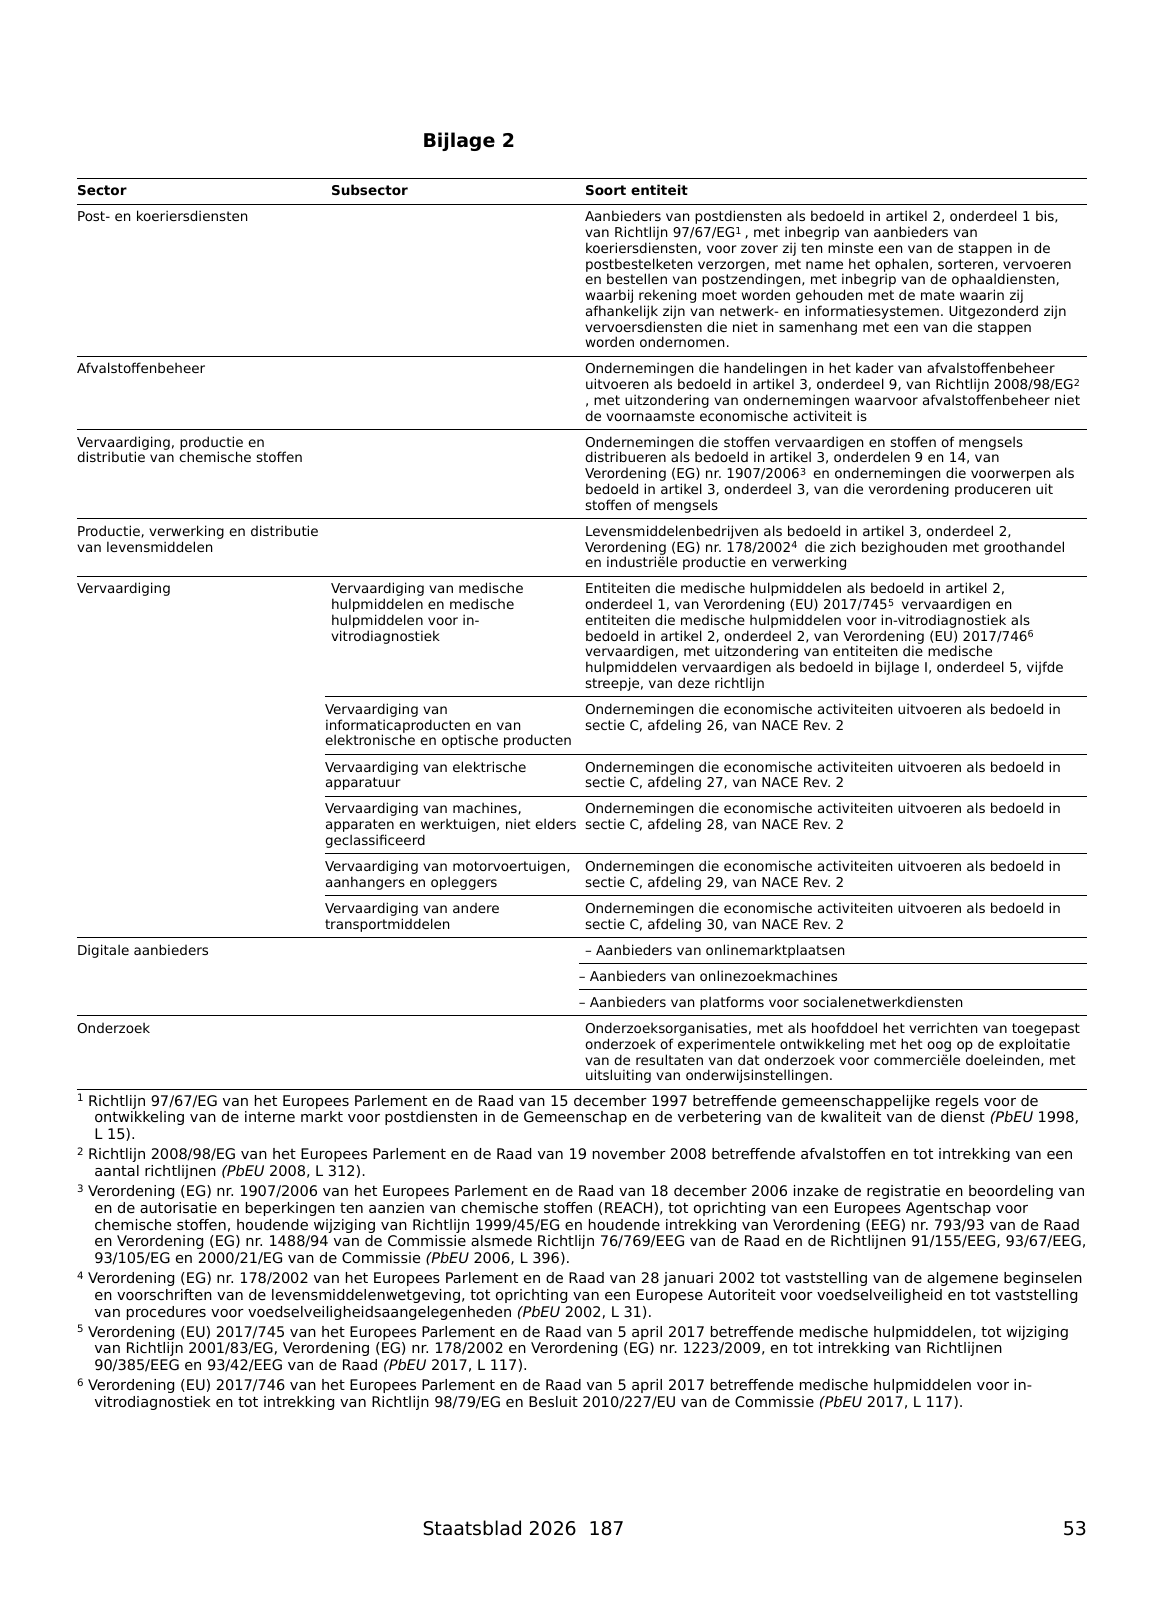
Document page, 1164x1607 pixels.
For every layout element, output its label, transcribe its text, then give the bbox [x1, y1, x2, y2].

table_cell Ondernemingen die economische activiteiten uitvoeren als bedoeld in sectie C, afdeling 30, van NACE Rev. 2 [579, 896, 1087, 937]
table_cell Post- en koeriersdiensten [77, 205, 325, 356]
table_cell Afvalstoffenbeheer [77, 357, 325, 429]
table_cell Vervaardiging van medische hulpmiddelen en medische hulpmiddelen voor in-vitrodiagnostiek [325, 577, 579, 696]
table_cell Ondernemingen die economische activiteiten uitvoeren als bedoeld in sectie C, afdeling 27, van NACE Rev. 2 [579, 755, 1087, 796]
table_cell Ondernemingen die stoffen vervaardigen en stoffen of mengsels distribueren als bedoeld in artikel 3, onderdelen 9 en 14, van Verordening (EG) nr. 1907/20063 en ondernemingen die voorwerpen als bedoeld in artikel 3, onderdeel 3, van die verordening produceren uit stoffen of mengsels [579, 430, 1087, 518]
table_cell 1 Richtlijn 97/67/EG van het Europees Parlement en de Raad van 15 december 1997 betreffende gemeenschappelijke regels voor de ontwikkeling van de interne markt voor postdiensten in de Gemeenschap en de verbetering van de kwaliteit van de dienst (PbEU 1998, L 15). 2 Richtlijn 2008/98/EG van het Europees Parlement en de Raad van 19 november 2008 betreffende afvalstoffen en tot intrekking van een aantal richtlijnen (PbEU 2008, L 312). 3 Verordening (EG) nr. 1907/2006 van het Europees Parlement en de Raad van 18 december 2006 inzake de registratie en beoordeling van en de autorisatie en beperkingen ten aanzien van chemische stoffen (REACH), tot oprichting van een Europees Agentschap voor chemische stoffen, houdende wijziging van Richtlijn 1999/45/EG en houdende intrekking van Verordening (EEG) nr. 793/93 van de Raad en Verordening (EG) nr. 1488/94 van de Commissie alsmede Richtlijn 76/769/EEG van de Raad en de Richtlijnen 91/155/EEG, 93/67/EEG, 93/105/EG en 2000/21/EG van de Commissie (PbEU 2006, L 396). 4 Verordening (EG) nr. 178/2002 van het Europees Parlement en de Raad van 28 januari 2002 tot vaststelling van de algemene beginselen en voorschriften van de levensmiddelenwetgeving, tot oprichting van een Europese Autoriteit voor voedselveiligheid en tot vaststelling van procedures voor voedselveiligheidsaangelegenheden (PbEU 2002, L 31). 5 Verordening (EU) 2017/745 van het Europees Parlement en de Raad van 5 april 2017 betreffende medische hulpmiddelen, tot wijziging van Richtlijn 2001/83/EG, Verordening (EG) nr. 178/2002 en Verordening (EG) nr. 1223/2009, en tot intrekking van Richtlijnen 90/385/EEG en 93/42/EEG van de Raad (PbEU 2017, L 117). 6 Verordening (EU) 2017/746 van het Europees Parlement en de Raad van 5 april 2017 betreffende medische hulpmiddelen voor in-vitrodiagnostiek en tot intrekking van Richtlijn 98/79/EG en Besluit 2010/227/EU van de Commissie (PbEU 2017, L 117). [77, 1090, 1087, 1411]
table_cell [325, 430, 579, 518]
table_cell [325, 357, 579, 429]
table_cell Aanbieders van postdiensten als bedoeld in artikel 2, onderdeel 1 bis, van Richtlijn 97/67/EG1, met inbegrip van aanbieders van koeriersdiensten, voor zover zij ten minste een van de stappen in de postbestelketen verzorgen, met name het ophalen, sorteren, vervoeren en bestellen van postzendingen, met inbegrip van de ophaaldiensten, waarbij rekening moet worden gehouden met de mate waarin zij afhankelijk zijn van netwerk- en informatiesystemen. Uitgezonderd zijn vervoersdiensten die niet in samenhang met een van die stappen worden ondernomen. [579, 205, 1087, 356]
table_cell Vervaardiging [77, 577, 325, 937]
table_cell [325, 205, 579, 356]
table_cell [325, 938, 579, 1015]
table_cell [325, 1016, 579, 1089]
table_cell Ondernemingen die economische activiteiten uitvoeren als bedoeld in sectie C, afdeling 28, van NACE Rev. 2 [579, 797, 1087, 853]
table_cell Vervaardiging van elektrische apparatuur [325, 755, 579, 796]
table_cell [325, 519, 579, 576]
table_cell Onderzoeksorganisaties, met als hoofddoel het verrichten van toegepast onderzoek of experimentele ontwikkeling met het oog op de exploitatie van de resultaten van dat onderzoek voor commerciële doeleinden, met uitsluiting van onderwijsinstellingen. [579, 1016, 1087, 1089]
table_cell Vervaardiging van motorvoertuigen, aanhangers en opleggers [325, 854, 579, 895]
table_cell – Aanbieders van onlinezoekmachines [579, 964, 1087, 989]
table_cell Onderzoek [77, 1016, 325, 1089]
table_cell Entiteiten die medische hulpmiddelen als bedoeld in artikel 2, onderdeel 1, van Verordening (EU) 2017/7455 vervaardigen en entiteiten die medische hulpmiddelen voor in-vitrodiagnostiek als bedoeld in artikel 2, onderdeel 2, van Verordening (EU) 2017/7466 vervaardigen, met uitzondering van entiteiten die medische hulpmiddelen vervaardigen als bedoeld in bijlage I, onderdeel 5, vijfde streepje, van deze richtlijn [579, 577, 1087, 696]
table_cell Vervaardiging van andere transportmiddelen [325, 896, 579, 937]
table_cell Ondernemingen die economische activiteiten uitvoeren als bedoeld in sectie C, afdeling 29, van NACE Rev. 2 [579, 854, 1087, 895]
table_cell – Aanbieders van platforms voor socialenetwerkdiensten [579, 990, 1087, 1015]
table_cell Vervaardiging van machines, apparaten en werktuigen, niet elders geclassificeerd [325, 797, 579, 853]
table_cell Ondernemingen die economische activiteiten uitvoeren als bedoeld in sectie C, afdeling 26, van NACE Rev. 2 [579, 697, 1087, 754]
table_cell Productie, verwerking en distributie van levensmiddelen [77, 519, 325, 576]
table_cell Vervaardiging van informaticaproducten en van elektronische en optische producten [325, 697, 579, 754]
table_cell – Aanbieders van onlinemarktplaatsen [579, 938, 1087, 963]
table_header Soort entiteit [579, 179, 1087, 203]
table_cell Vervaardiging, productie en distributie van chemische stoffen [77, 430, 325, 518]
table_header Subsector [325, 179, 579, 203]
table_cell Levensmiddelenbedrijven als bedoeld in artikel 3, onderdeel 2, Verordening (EG) nr. 178/20024 die zich bezighouden met groothandel en industriële productie en verwerking [579, 519, 1087, 576]
table_cell Ondernemingen die handelingen in het kader van afvalstoffenbeheer uitvoeren als bedoeld in artikel 3, onderdeel 9, van Richtlijn 2008/98/EG2, met uitzondering van ondernemingen waarvoor afvalstoffenbeheer niet de voornaamste economische activiteit is [579, 357, 1087, 429]
subtitle Bijlage 2 [422, 130, 1087, 152]
table_cell Digitale aanbieders [77, 938, 325, 1015]
table_header Sector [77, 179, 325, 203]
